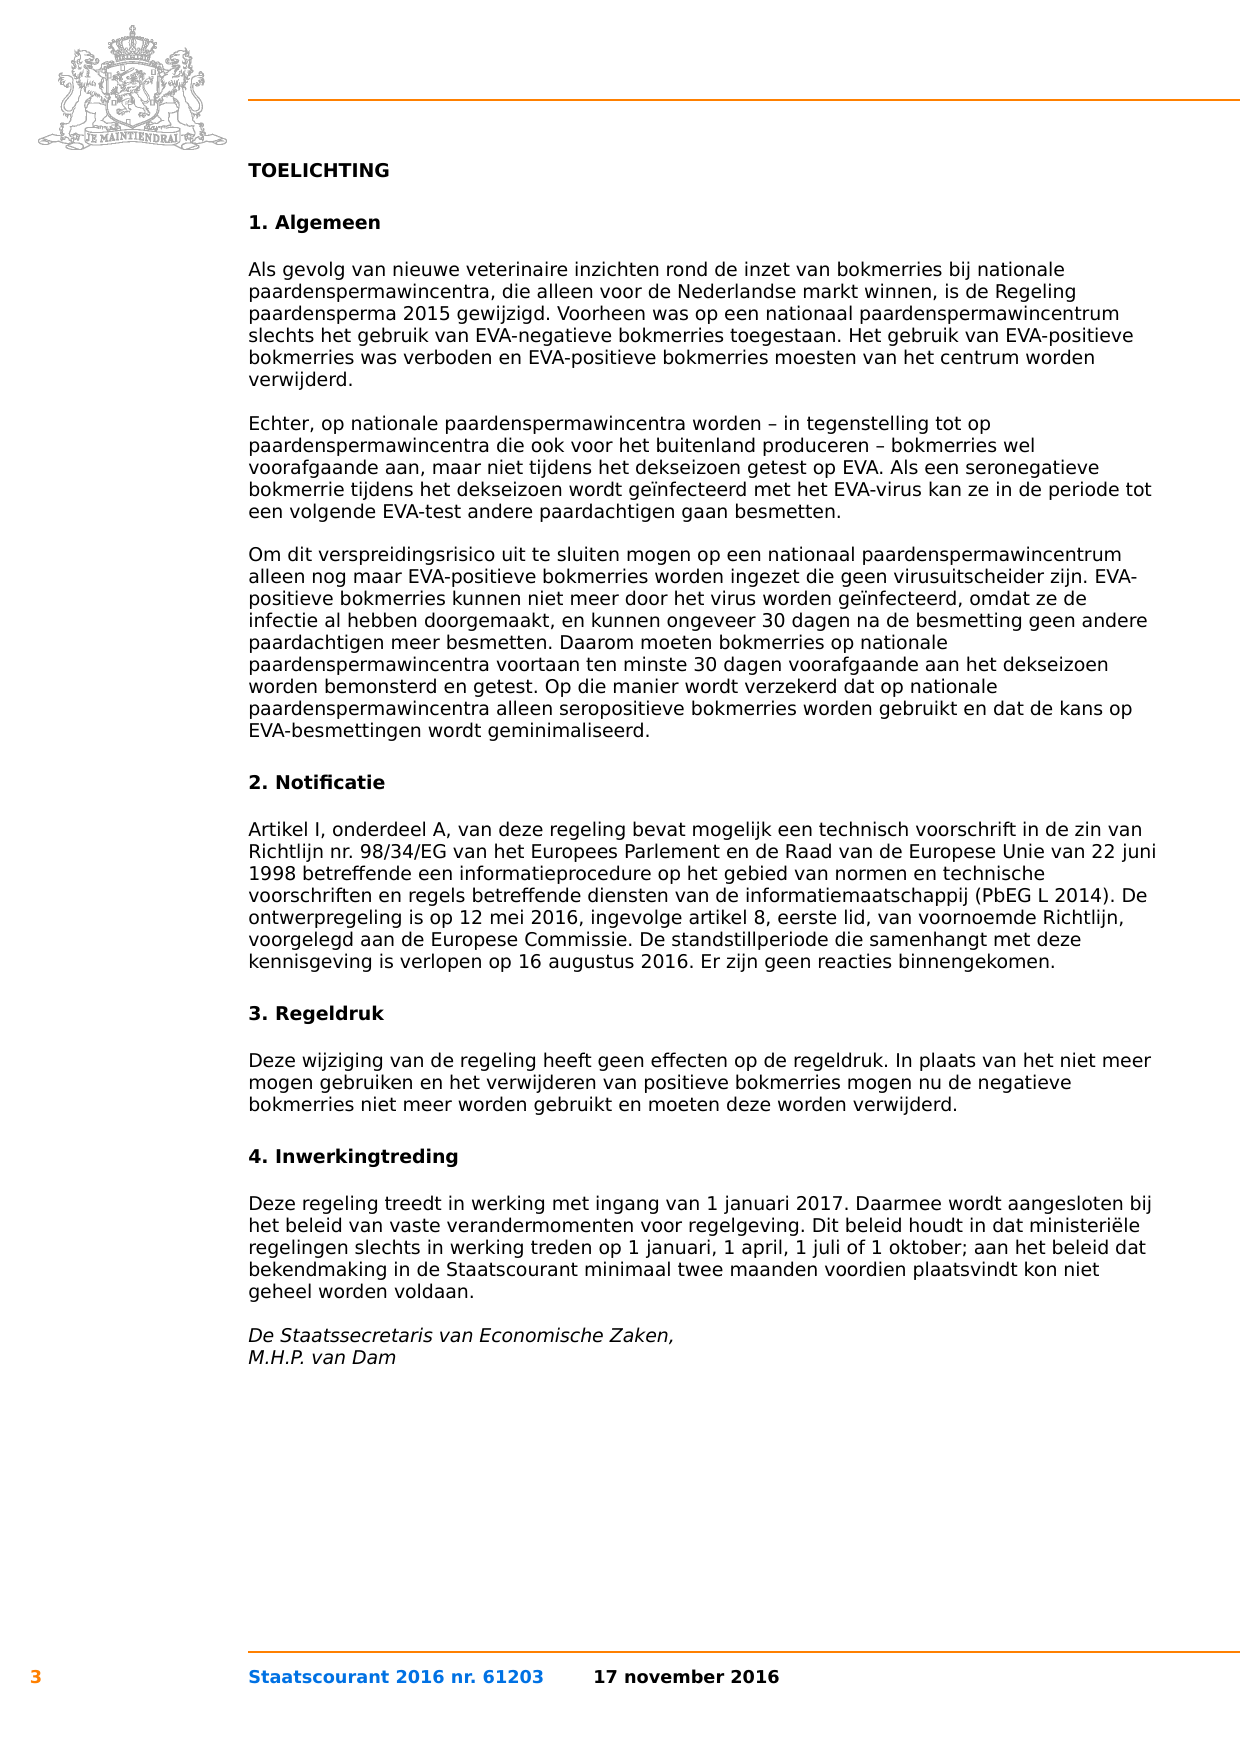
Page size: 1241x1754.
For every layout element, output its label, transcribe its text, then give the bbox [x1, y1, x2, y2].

subtitle 4. Inwerkingtreding [248, 1146, 1163, 1168]
text Als gevolg van nieuwe veterinaire inzichten rond de inzet van bokmerries bij nationale paardenspermawincentra, die alleen voor de Nederlandse markt winnen, is de Regeling paardensperma 2015 gewijzigd. Voorheen was op een nationaal paardenspermawincentrum slechts het gebruik van EVA-negatieve bokmerries toegestaan. Het gebruik van EVA-positieve bokmerries was verboden en EVA-positieve bokmerries moesten van het centrum worden verwijderd. [248, 259, 1163, 391]
text Deze wijziging van de regeling heeft geen effecten op de regeldruk. In plaats van het niet meer mogen gebruiken en het verwijderen van positieve bokmerries mogen nu de negatieve bokmerries niet meer worden gebruikt en moeten deze worden verwijderd. [248, 1050, 1163, 1116]
subtitle 2. Notificatie [248, 772, 1163, 794]
text Echter, op nationale paardenspermawincentra worden – in tegenstelling tot op paardenspermawincentra die ook voor het buitenland produceren – bokmerries wel voorafgaande aan, maar niet tijdens het dekseizoen getest op EVA. Als een seronegatieve bokmerrie tijdens het dekseizoen wordt geïnfecteerd met het EVA-virus kan ze in de periode tot een volgende EVA-test andere paardachtigen gaan besmetten. [248, 413, 1163, 522]
subtitle 3. Regeldruk [248, 1003, 1163, 1025]
subtitle 1. Algemeen [248, 212, 1163, 234]
subtitle TOELICHTING [248, 160, 1163, 182]
text De Staatssecretaris van Economische Zaken, M.H.P. van Dam [248, 1325, 1163, 1369]
text Deze regeling treedt in werking met ingang van 1 januari 2017. Daarmee wordt aangesloten bij het beleid van vaste verandermomenten voor regelgeving. Dit beleid houdt in dat ministeriële regelingen slechts in werking treden op 1 januari, 1 april, 1 juli of 1 oktober; aan het beleid dat bekendmaking in de Staatscourant minimaal twee maanden voordien plaatsvindt kon niet geheel worden voldaan. [248, 1193, 1163, 1303]
text Artikel I, onderdeel A, van deze regeling bevat mogelijk een technisch voorschrift in de zin van Richtlijn nr. 98/34/EG van het Europees Parlement en de Raad van de Europese Unie van 22 juni 1998 betreffende een informatieprocedure op het gebied van normen en technische voorschriften en regels betreffende diensten van de informatiemaatschappij (PbEG L 2014). De ontwerpregeling is op 12 mei 2016, ingevolge artikel 8, eerste lid, van voornoemde Richtlijn, voorgelegd aan de Europese Commissie. De standstillperiode die samenhangt met deze kennisgeving is verlopen op 16 augustus 2016. Er zijn geen reacties binnengekomen. [248, 819, 1163, 973]
text Om dit verspreidingsrisico uit te sluiten mogen op een nationaal paardenspermawincentrum alleen nog maar EVA-positieve bokmerries worden ingezet die geen virusuitscheider zijn. EVA-positieve bokmerries kunnen niet meer door het virus worden geïnfecteerd, omdat ze de infectie al hebben doorgemaakt, en kunnen ongeveer 30 dagen na de besmetting geen andere paardachtigen meer besmetten. Daarom moeten bokmerries op nationale paardenspermawincentra voortaan ten minste 30 dagen voorafgaande aan het dekseizoen worden bemonsterd en getest. Op die manier wordt verzekerd dat op nationale paardenspermawincentra alleen seropositieve bokmerries worden gebruikt en dat de kans op EVA-besmettingen wordt geminimaliseerd. [248, 544, 1163, 742]
picture [38, 25, 227, 150]
